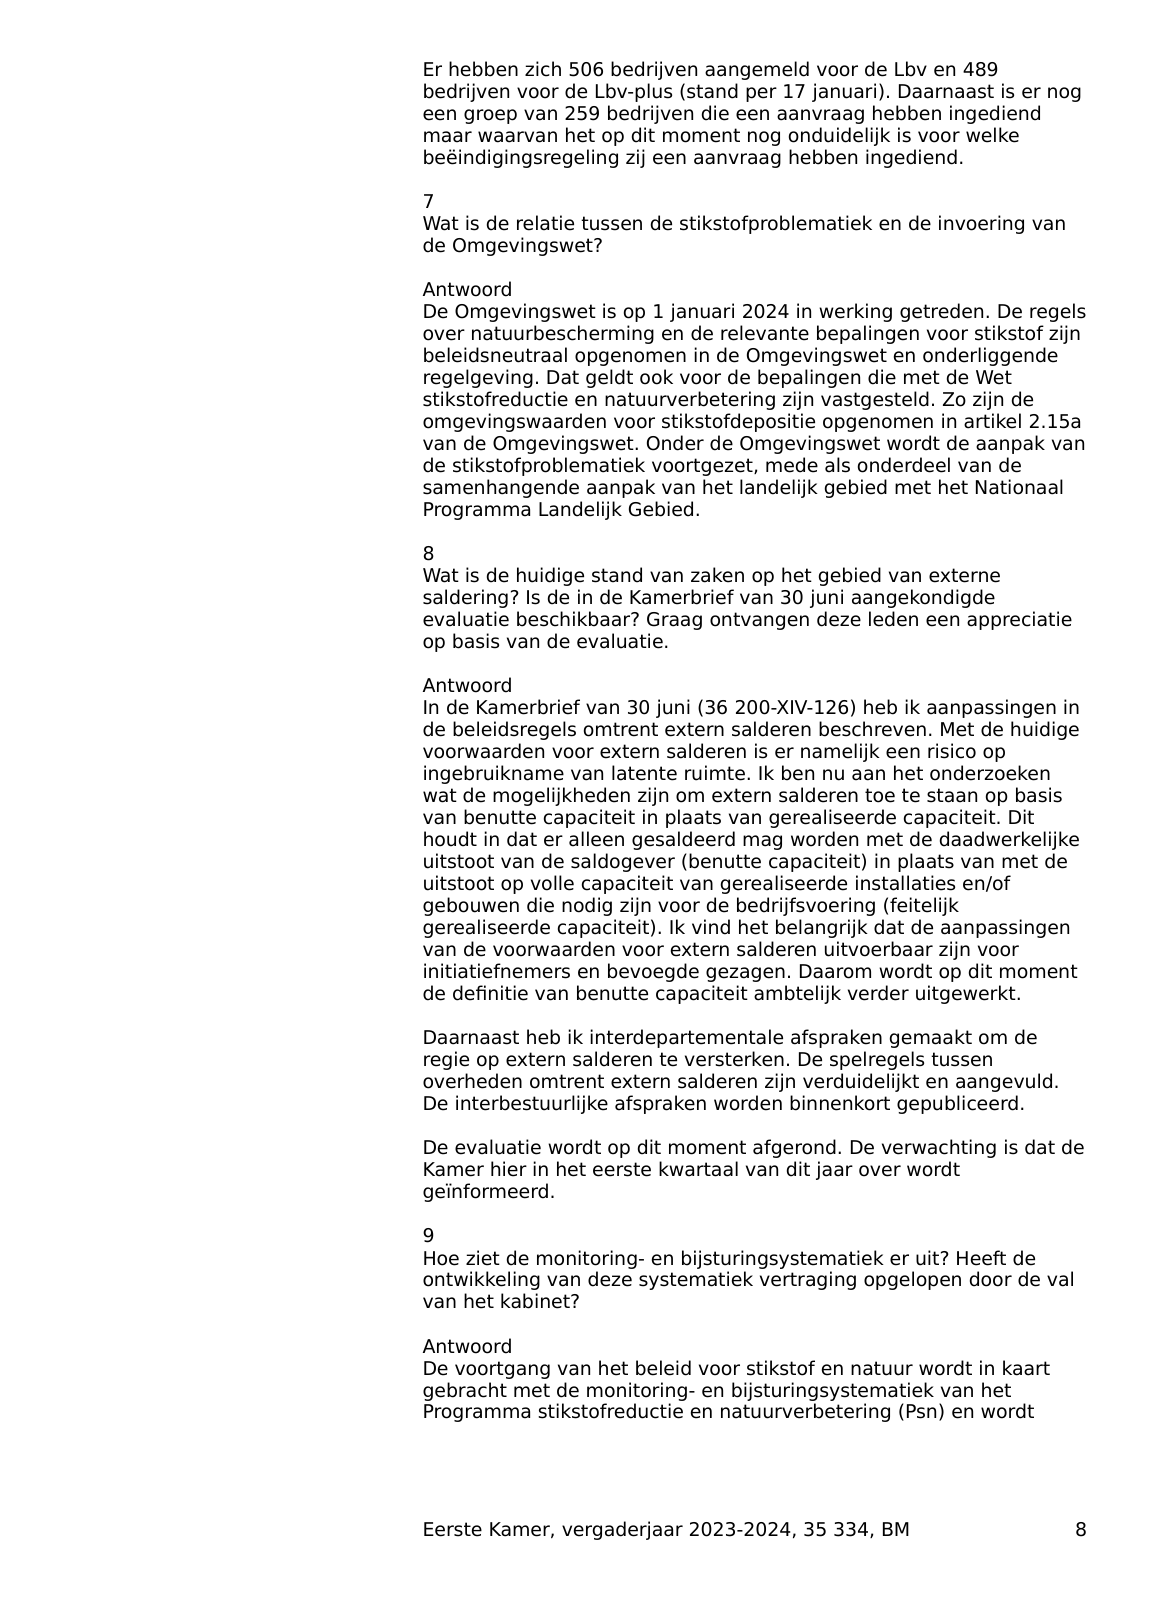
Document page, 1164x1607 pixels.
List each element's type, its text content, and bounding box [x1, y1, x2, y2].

text 7 [422, 191, 1087, 213]
text De voortgang van het beleid voor stikstof en natuur wordt in kaart gebracht met de monitoring- en bijsturingsystematiek van het Programma stikstofreductie en natuurverbetering (Psn) en wordt [422, 1357, 1087, 1423]
text Wat is de huidige stand van zaken op het gebied van externe saldering? Is de in de Kamerbrief van 30 juni aangekondigde evaluatie beschikbaar? Graag ontvangen deze leden een appreciatie op basis van de evaluatie. [422, 565, 1087, 653]
text De Omgevingswet is op 1 januari 2024 in werking getreden. De regels over natuurbescherming en de relevante bepalingen voor stikstof zijn beleidsneutraal opgenomen in de Omgevingswet en onderliggende regelgeving. Dat geldt ook voor de bepalingen die met de Wet stikstofreductie en natuurverbetering zijn vastgesteld. Zo zijn de omgevingswaarden voor stikstofdepositie opgenomen in artikel 2.15a van de Omgevingswet. Onder de Omgevingswet wordt de aanpak van de stikstofproblematiek voortgezet, mede als onderdeel van de samenhangende aanpak van het landelijk gebied met het Nationaal Programma Landelijk Gebied. [422, 301, 1087, 521]
text Antwoord [422, 1336, 1087, 1357]
text Antwoord [422, 279, 1087, 301]
text Er hebben zich 506 bedrijven aangemeld voor de Lbv en 489 bedrijven voor de Lbv-plus (stand per 17 januari). Daarnaast is er nog een groep van 259 bedrijven die een aanvraag hebben ingediend maar waarvan het op dit moment nog onduidelijk is voor welke beëindigingsregeling zij een aanvraag hebben ingediend. [422, 59, 1087, 169]
text Antwoord [422, 675, 1087, 697]
text 9 [422, 1225, 1087, 1247]
text Hoe ziet de monitoring- en bijsturingsystematiek er uit? Heeft de ontwikkeling van deze systematiek vertraging opgelopen door de val van het kabinet? [422, 1247, 1087, 1313]
text Wat is de relatie tussen de stikstofproblematiek en de invoering van de Omgevingswet? [422, 213, 1087, 257]
text De evaluatie wordt op dit moment afgerond. De verwachting is dat de Kamer hier in het eerste kwartaal van dit jaar over wordt geïnformeerd. [422, 1137, 1087, 1203]
text 8 [422, 543, 1087, 565]
text Daarnaast heb ik interdepartementale afspraken gemaakt om de regie op extern salderen te versterken. De spelregels tussen overheden omtrent extern salderen zijn verduidelijkt en aangevuld. De interbestuurlijke afspraken worden binnenkort gepubliceerd. [422, 1027, 1087, 1115]
text In de Kamerbrief van 30 juni (36 200-XIV-126) heb ik aanpassingen in de beleidsregels omtrent extern salderen beschreven. Met de huidige voorwaarden voor extern salderen is er namelijk een risico op ingebruikname van latente ruimte. Ik ben nu aan het onderzoeken wat de mogelijkheden zijn om extern salderen toe te staan op basis van benutte capaciteit in plaats van gerealiseerde capaciteit. Dit houdt in dat er alleen gesaldeerd mag worden met de daadwerkelijke uitstoot van de saldogever (benutte capaciteit) in plaats van met de uitstoot op volle capaciteit van gerealiseerde installaties en/of gebouwen die nodig zijn voor de bedrijfsvoering (feitelijk gerealiseerde capaciteit). Ik vind het belangrijk dat de aanpassingen van de voorwaarden voor extern salderen uitvoerbaar zijn voor initiatiefnemers en bevoegde gezagen. Daarom wordt op dit moment de definitie van benutte capaciteit ambtelijk verder uitgewerkt. [422, 697, 1087, 1005]
